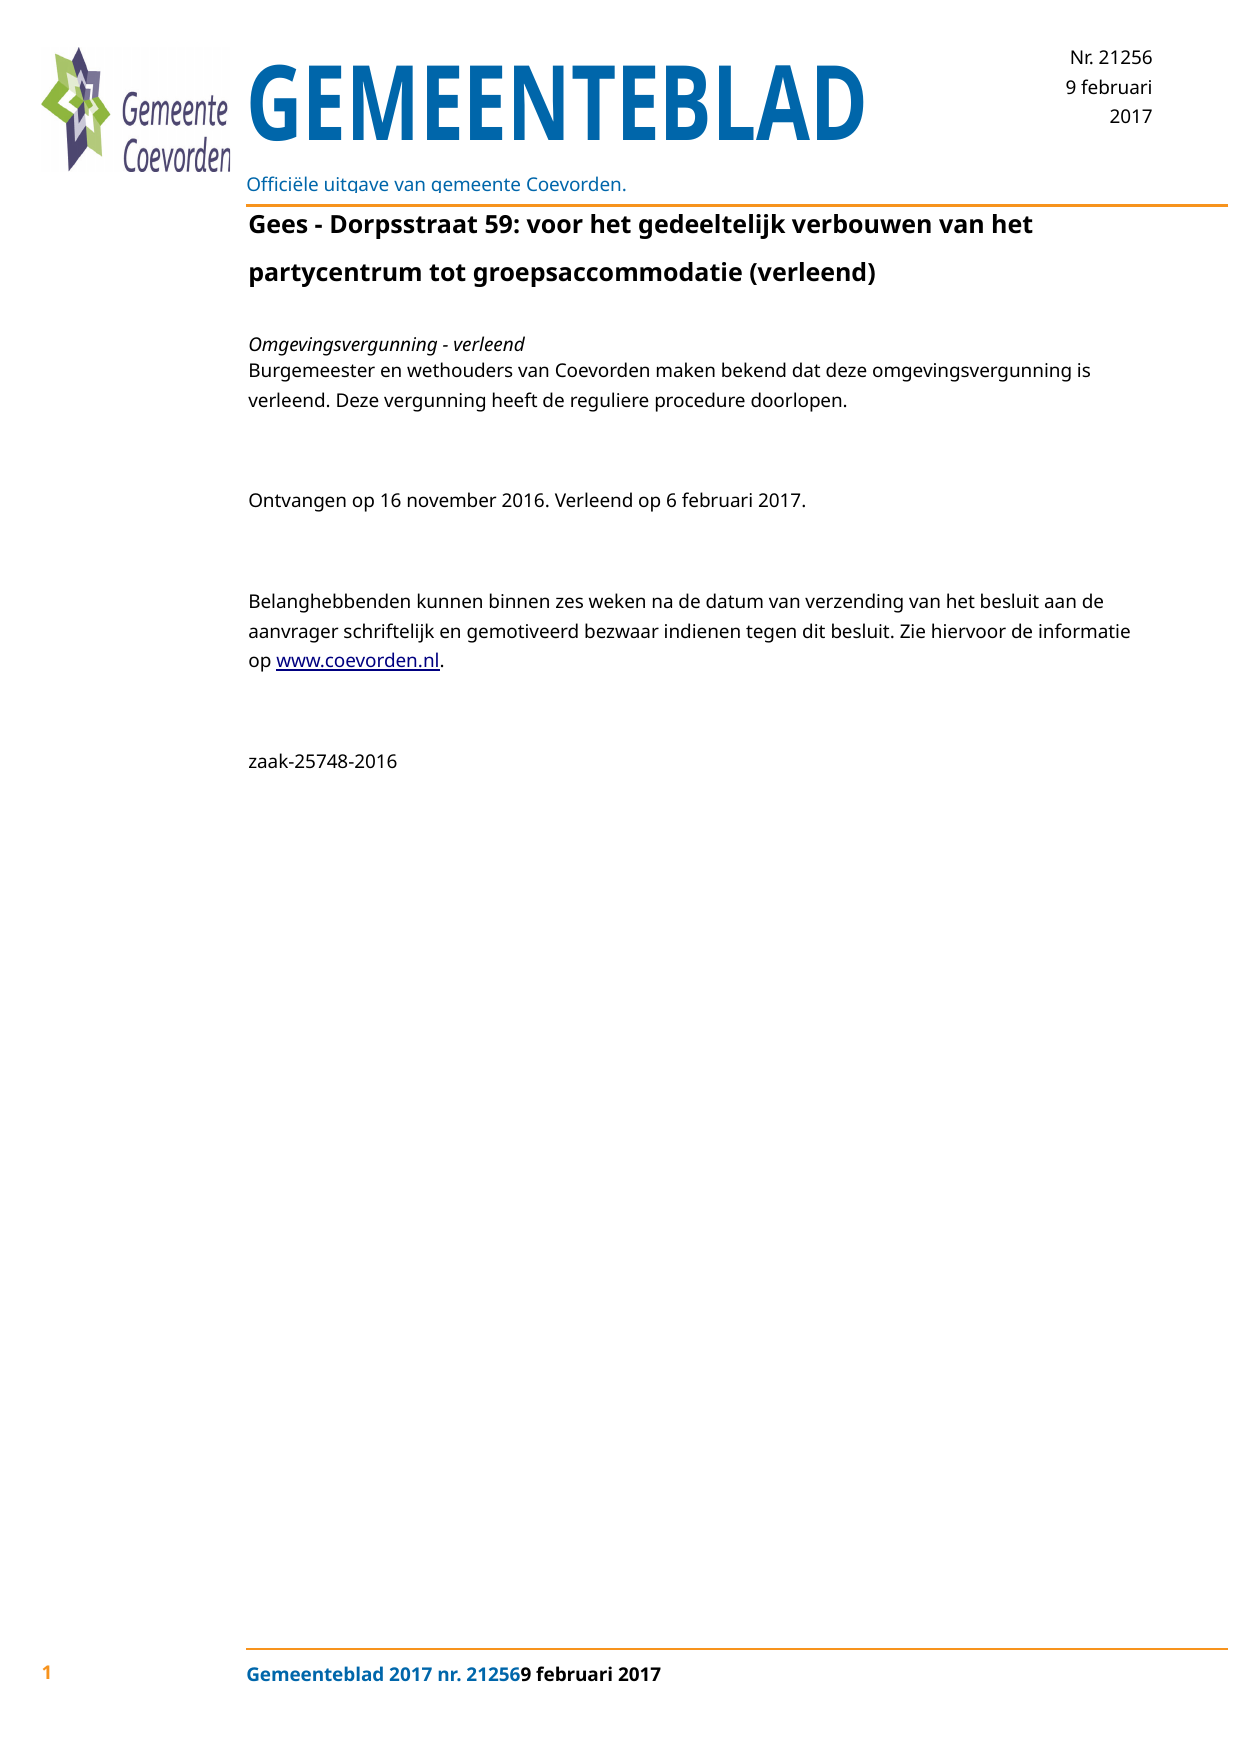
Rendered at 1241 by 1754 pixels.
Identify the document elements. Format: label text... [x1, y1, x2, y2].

text Belanghebbenden kunnen binnen zes weken na de datum van verzending van het besluit aan de aanvrager schriftelijk en gemotiveerd bezwaar indienen tegen dit besluit. Zie hiervoor de informatie op www.coevorden.nl. [248, 588, 1152, 673]
text Burgemeester en wethouders van Coevorden maken bekend dat deze omgevingsvergunning is verleend. Deze vergunning heeft de reguliere procedure doorlopen. [248, 357, 1152, 412]
text Ontvangen op 16 november 2016. Verleend op 6 februari 2017. [248, 488, 1152, 513]
picture [41, 47, 231, 172]
text zaak-25748-2016 [248, 748, 1152, 774]
text Gees - Dorpsstraat 59: voor het gedeeltelijk verbouwen van het partycentrum tot groepsaccommodatie (verleend) [248, 207, 1152, 288]
text Omgevingsvergunning - verleend [248, 331, 1152, 357]
